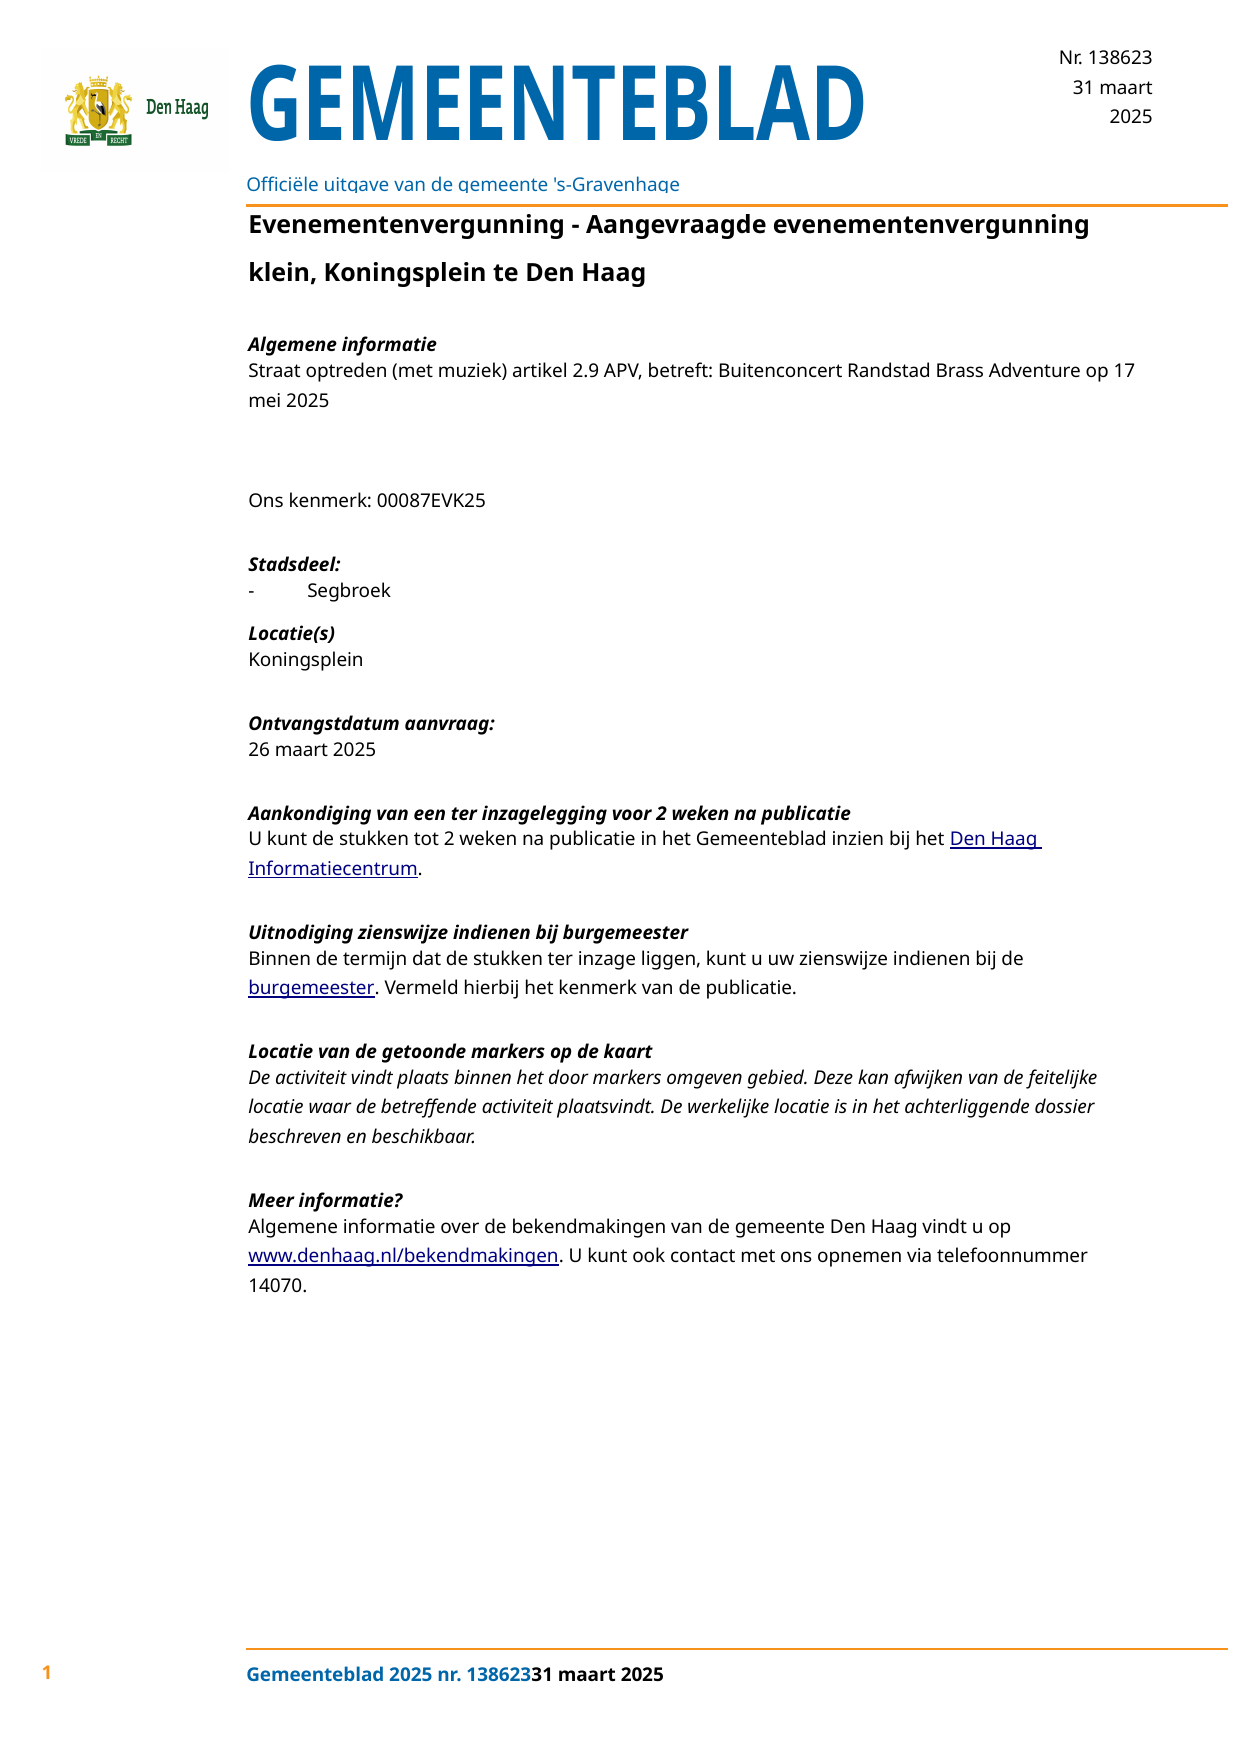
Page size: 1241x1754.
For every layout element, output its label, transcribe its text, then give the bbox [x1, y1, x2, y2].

text U kunt de stukken tot 2 weken na publicatie in het Gemeenteblad inzien bij het Den Haag Informatiecentrum. [248, 826, 1152, 881]
text Evenementenvergunning - Aangevraagde evenementenvergunning klein, Koningsplein te Den Haag [248, 207, 1152, 288]
list Segbroek [248, 577, 1152, 603]
text Stadsdeel: [248, 552, 1152, 577]
text 26 maart 2025 [248, 736, 1152, 762]
text Straat optreden (met muziek) artikel 2.9 APV, betreft: Buitenconcert Randstad Brass Adventure op 17 mei 2025 [248, 357, 1152, 412]
text Meer informatie? [248, 1187, 1152, 1213]
text Locatie(s) [248, 620, 1152, 646]
text Ontvangstdatum aanvraag: [248, 710, 1152, 736]
text Aankondiging van een ter inzagelegging voor 2 weken na publicatie [248, 800, 1152, 826]
text De activiteit vindt plaats binnen het door markers omgeven gebied. Deze kan afwijken van de feitelijke locatie waar de betreffende activiteit plaatsvindt. De werkelijke locatie is in het achterliggende dossier beschreven en beschikbaar. [248, 1064, 1152, 1149]
text Koningsplein [248, 646, 1152, 672]
text Uitnodiging zienswijze indienen bij burgemeester [248, 919, 1152, 945]
text Locatie van de getoonde markers op de kaart [248, 1038, 1152, 1064]
text Ons kenmerk: 00087EVK25 [248, 488, 1152, 513]
text Algemene informatie [248, 331, 1152, 357]
text Binnen de termijn dat de stukken ter inzage liggen, kunt u uw zienswijze indienen bij de burgemeester. Vermeld hierbij het kenmerk van de publicatie. [248, 945, 1152, 1000]
picture [41, 47, 231, 172]
text Algemene informatie over de bekendmakingen van de gemeente Den Haag vindt u op www.denhaag.nl/bekendmakingen. U kunt ook contact met ons opnemen via telefoonnummer 14070. [248, 1213, 1152, 1298]
